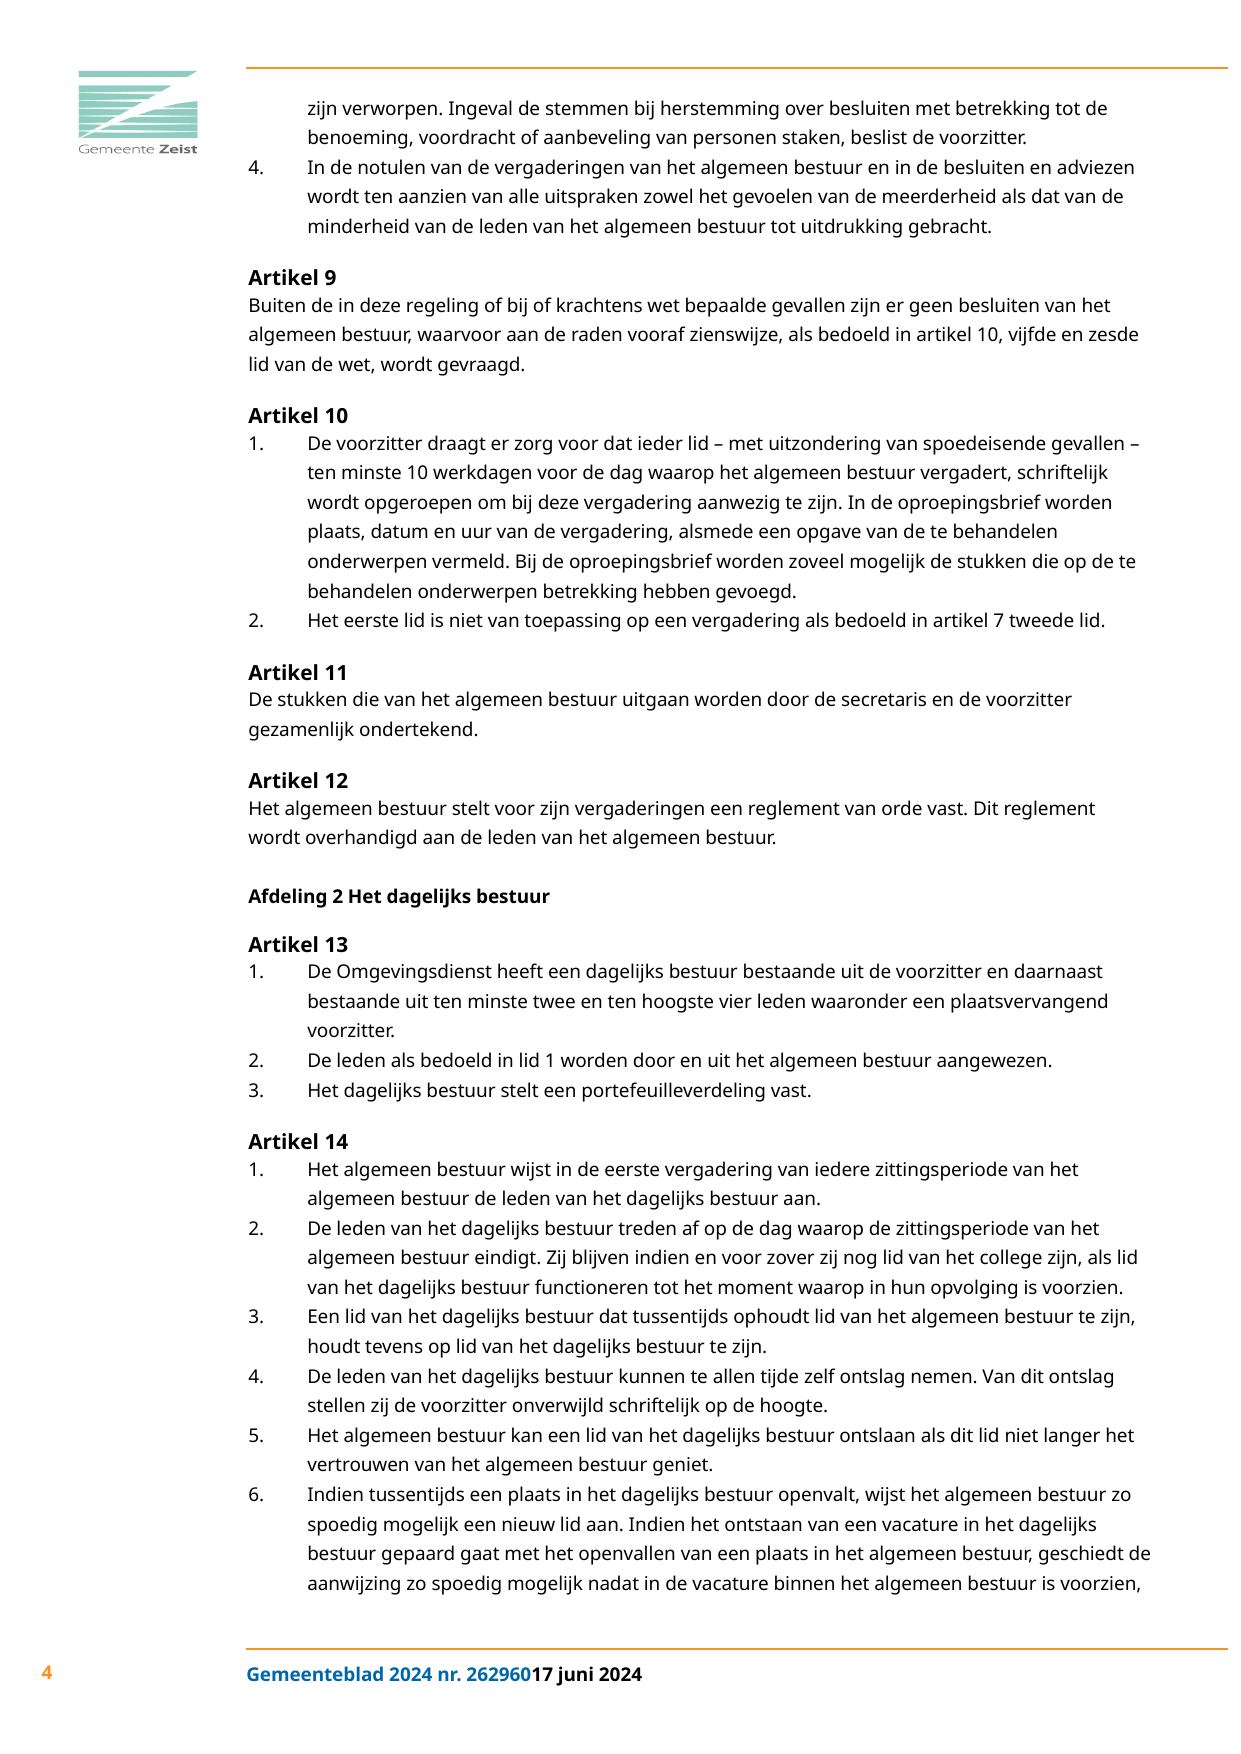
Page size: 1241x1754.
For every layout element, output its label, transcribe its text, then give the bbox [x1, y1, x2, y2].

text De stukken die van het algemeen bestuur uitgaan worden door de secretaris en de voorzitter gezamenlijk ondertekend. [248, 686, 1152, 742]
list Het eerste lid is niet van toepassing op een vergadering als bedoeld in artikel 7 tweede lid. [248, 607, 1152, 633]
list Het dagelijks bestuur stelt een portefeuilleverdeling vast. [248, 1077, 1152, 1103]
list De leden als bedoeld in lid 1 worden door en uit het algemeen bestuur aangewezen. [248, 1047, 1152, 1073]
text Artikel 13 [248, 930, 1152, 958]
text Buiten de in deze regeling of bij of krachtens wet bepaalde gevallen zijn er geen besluiten van het algemeen bestuur, waarvoor aan de raden vooraf zienswijze, als bedoeld in artikel 10, vijfde en zesde lid van de wet, wordt gevraagd. [248, 292, 1152, 377]
list In de notulen van de vergaderingen van het algemeen bestuur en in de besluiten en adviezen wordt ten aanzien van alle uitspraken zowel het gevoelen van de meerderheid als dat van de minderheid van de leden van het algemeen bestuur tot uitdrukking gebracht. [248, 154, 1152, 239]
text Artikel 9 [248, 263, 1152, 292]
list Indien tussentijds een plaats in het dagelijks bestuur openvalt, wijst het algemeen bestuur zo spoedig mogelijk een nieuw lid aan. Indien het ontstaan van een vacature in het dagelijks bestuur gepaard gaat met het openvallen van een plaats in het algemeen bestuur, geschiedt de aanwijzing zo spoedig mogelijk nadat in de vacature binnen het algemeen bestuur is voorzien, [248, 1481, 1152, 1596]
text Het algemeen bestuur stelt voor zijn vergaderingen een reglement van orde vast. Dit reglement wordt overhandigd aan de leden van het algemeen bestuur. [248, 795, 1152, 850]
list De leden van het dagelijks bestuur treden af op de dag waarop de zittingsperiode van het algemeen bestuur eindigt. Zij blijven indien en voor zover zij nog lid van het college zijn, als lid van het dagelijks bestuur functioneren tot het moment waarop in hun opvolging is voorzien. [248, 1215, 1152, 1300]
list zijn verworpen. Ingeval de stemmen bij herstemming over besluiten met betrekking tot de benoeming, voordracht of aanbeveling van personen staken, beslist de voorzitter. [248, 95, 1152, 150]
list Een lid van het dagelijks bestuur dat tussentijds ophoudt lid van het algemeen bestuur te zijn, houdt tevens op lid van het dagelijks bestuur te zijn. [248, 1304, 1152, 1359]
list De Omgevingsdienst heeft een dagelijks bestuur bestaande uit de voorzitter en daarnaast bestaande uit ten minste twee en ten hoogste vier leden waaronder een plaatsvervangend voorzitter. [248, 958, 1152, 1043]
list Het algemeen bestuur kan een lid van het dagelijks bestuur ontslaan als dit lid niet langer het vertrouwen van het algemeen bestuur geniet. [248, 1422, 1152, 1477]
text Afdeling 2 Het dagelijks bestuur [248, 883, 1152, 909]
picture [41, 47, 231, 172]
list De leden van het dagelijks bestuur kunnen te allen tijde zelf ontslag nemen. Van dit ontslag stellen zij de voorzitter onverwijld schriftelijk op de hoogte. [248, 1363, 1152, 1418]
text Artikel 11 [248, 658, 1152, 686]
text Artikel 12 [248, 766, 1152, 795]
text Artikel 14 [248, 1127, 1152, 1156]
list De voorzitter draagt er zorg voor dat ieder lid – met uitzondering van spoedeisende gevallen – ten minste 10 werkdagen voor de dag waarop het algemeen bestuur vergadert, schriftelijk wordt opgeroepen om bij deze vergadering aanwezig te zijn. In de oproepingsbrief worden plaats, datum en uur van de vergadering, alsmede een opgave van de te behandelen onderwerpen vermeld. Bij de oproepingsbrief worden zoveel mogelijk de stukken die op de te behandelen onderwerpen betrekking hebben gevoegd. [248, 430, 1152, 604]
list Het algemeen bestuur wijst in de eerste vergadering van iedere zittingsperiode van het algemeen bestuur de leden van het dagelijks bestuur aan. [248, 1156, 1152, 1211]
text Artikel 10 [248, 402, 1152, 430]
